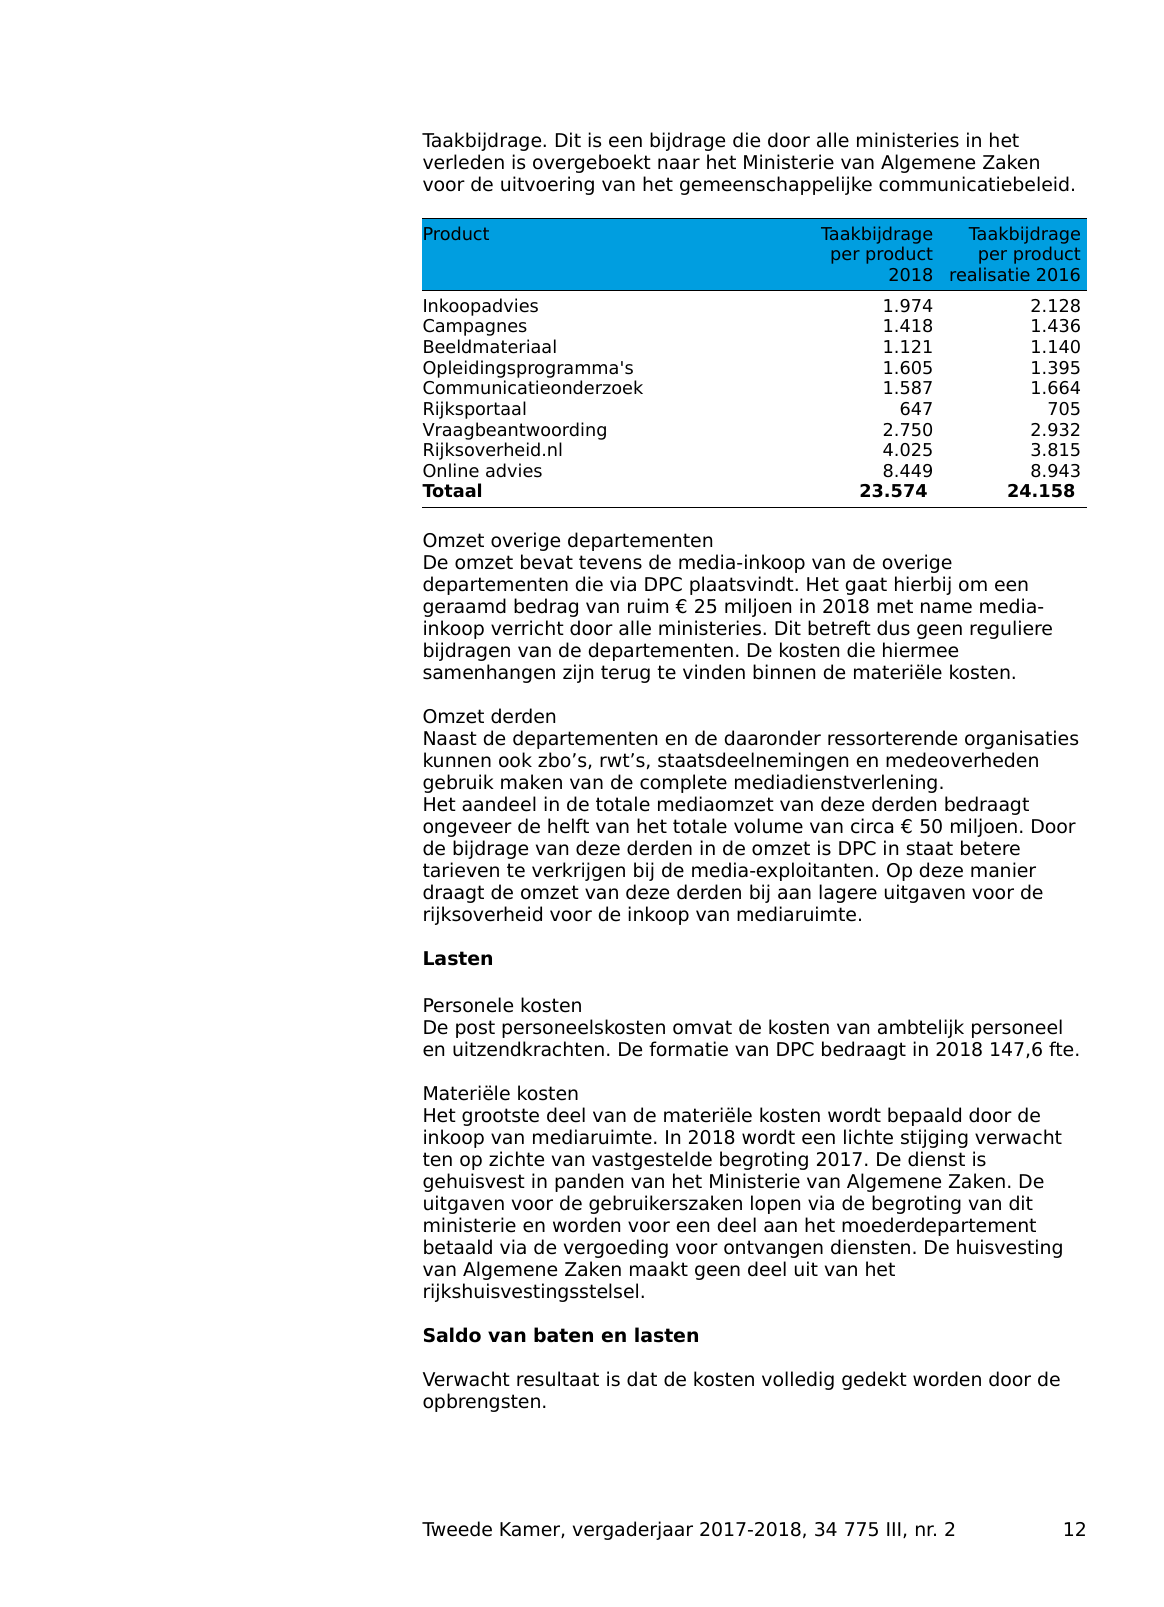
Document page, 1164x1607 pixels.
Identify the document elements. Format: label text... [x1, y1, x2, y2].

table_cell Inkoopadvies [422, 291, 791, 316]
table_header Taakbijdrage per product realisatie 2016 [939, 219, 1087, 290]
table_cell 1.418 [791, 316, 939, 337]
table_cell Beeldmateriaal [422, 337, 791, 358]
table_cell 1.121 [791, 337, 939, 358]
text Naast de departementen en de daaronder ressorterende organisaties kunnen ook zbo’s, rwt’s, staatsdeelnemingen en medeoverheden gebruik maken van de complete mediadienstverlening. [422, 728, 1087, 794]
text Omzet derden [422, 706, 1087, 728]
table_cell 4.025 [791, 440, 939, 461]
table_cell 1.140 [939, 337, 1087, 358]
table_cell Communicatieonderzoek [422, 378, 791, 399]
table_cell 24.158 [939, 481, 1087, 507]
table_cell 1.436 [939, 316, 1087, 337]
table_cell 1.605 [791, 358, 939, 378]
subtitle Lasten [422, 948, 1087, 970]
table_cell 8.943 [939, 461, 1087, 481]
text Het grootste deel van de materiële kosten wordt bepaald door de inkoop van mediaruimte. In 2018 wordt een lichte stijging verwacht ten op zichte van vastgestelde begroting 2017. De dienst is gehuisvest in panden van het Ministerie van Algemene Zaken. De uitgaven voor de gebruikerszaken lopen via de begroting van dit ministerie en worden voor een deel aan het moederdepartement betaald via de vergoeding voor ontvangen diensten. De huisvesting van Algemene Zaken maakt geen deel uit van het rijkshuisvestingsstelsel. [422, 1105, 1087, 1303]
text Personele kosten [422, 995, 1087, 1017]
table_cell Online advies [422, 461, 791, 481]
table_cell 1.664 [939, 378, 1087, 399]
text Materiële kosten [422, 1083, 1087, 1105]
table_cell Rijksoverheid.nl [422, 440, 791, 461]
table_cell 2.128 [939, 291, 1087, 316]
table_cell 23.574 [791, 481, 939, 507]
text De post personeelskosten omvat de kosten van ambtelijk personeel en uitzendkrachten. De formatie van DPC bedraagt in 2018 147,6 fte. [422, 1017, 1087, 1061]
table_cell 3.815 [939, 440, 1087, 461]
table_cell 8.449 [791, 461, 939, 481]
table_header Taakbijdrage per product 2018 [791, 219, 939, 290]
table_cell 2.750 [791, 420, 939, 440]
text De omzet bevat tevens de media-inkoop van de overige departementen die via DPC plaatsvindt. Het gaat hierbij om een geraamd bedrag van ruim € 25 miljoen in 2018 met name media-inkoop verricht door alle ministeries. Dit betreft dus geen reguliere bijdragen van de departementen. De kosten die hiermee samenhangen zijn terug te vinden binnen de materiële kosten. [422, 552, 1087, 684]
table_cell 2.932 [939, 420, 1087, 440]
table_cell Opleidingsprogramma's [422, 358, 791, 378]
table_cell 1.587 [791, 378, 939, 399]
table_cell Rijksportaal [422, 399, 791, 419]
subtitle Saldo van baten en lasten [422, 1325, 1087, 1347]
table_cell Campagnes [422, 316, 791, 337]
text Het aandeel in de totale mediaomzet van deze derden bedraagt ongeveer de helft van het totale volume van circa € 50 miljoen. Door de bijdrage van deze derden in de omzet is DPC in staat betere tarieven te verkrijgen bij de media-exploitanten. Op deze manier draagt de omzet van deze derden bij aan lagere uitgaven voor de rijksoverheid voor de inkoop van mediaruimte. [422, 794, 1087, 926]
table_cell 1.395 [939, 358, 1087, 378]
table_header Product [422, 219, 791, 290]
table_cell 647 [791, 399, 939, 419]
text Omzet overige departementen [422, 530, 1087, 552]
table_cell Totaal [422, 481, 791, 507]
text Verwacht resultaat is dat de kosten volledig gedekt worden door de opbrengsten. [422, 1369, 1087, 1413]
table_cell Vraagbeantwoording [422, 420, 791, 440]
table_cell 1.974 [791, 291, 939, 316]
text Taakbijdrage. Dit is een bijdrage die door alle ministeries in het verleden is overgeboekt naar het Ministerie van Algemene Zaken voor de uitvoering van het gemeenschappelijke communicatiebeleid. [422, 130, 1087, 196]
table_cell 705 [939, 399, 1087, 419]
